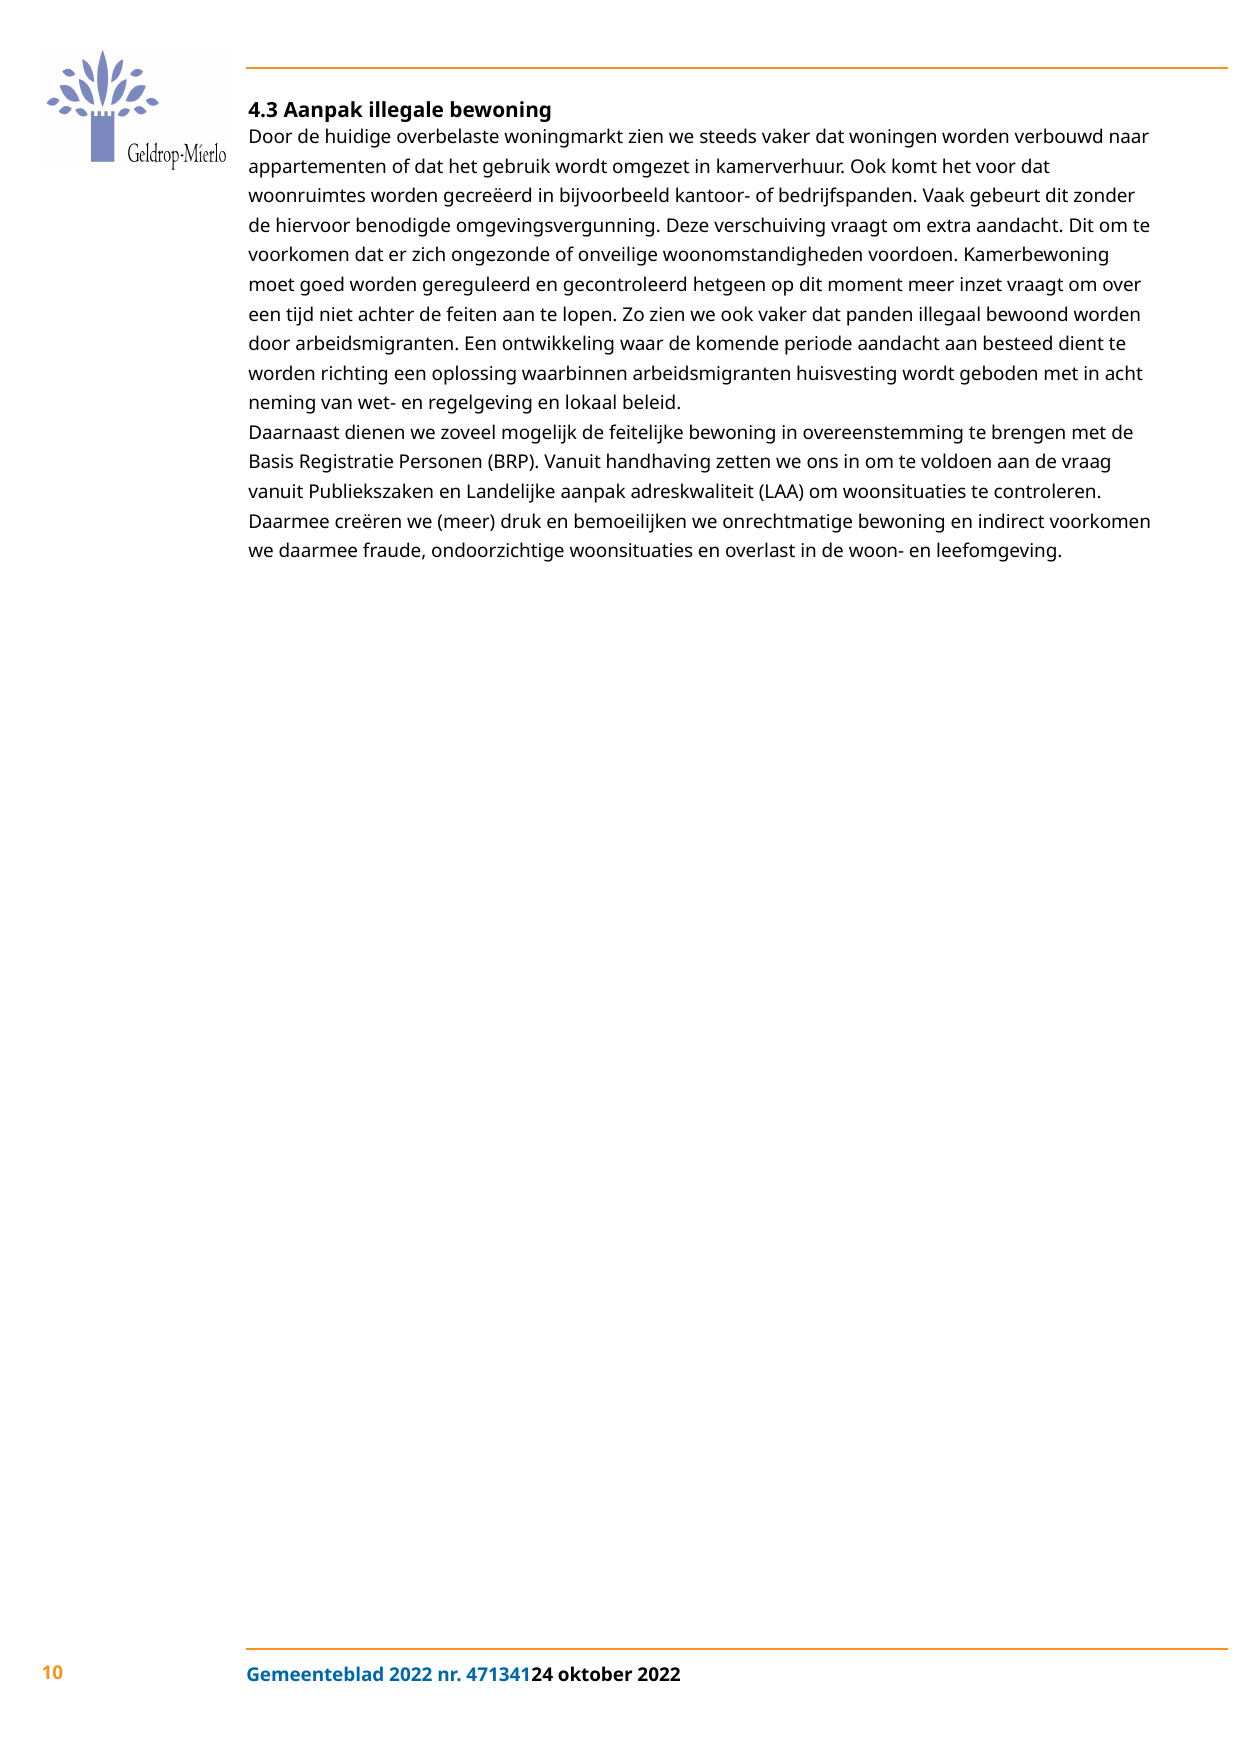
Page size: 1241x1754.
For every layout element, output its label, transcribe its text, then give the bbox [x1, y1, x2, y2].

picture [41, 47, 231, 172]
text Door de huidige overbelaste woningmarkt zien we steeds vaker dat woningen worden verbouwd naar appartementen of dat het gebruik wordt omgezet in kamerverhuur. Ook komt het voor dat woonruimtes worden gecreëerd in bijvoorbeeld kantoor- of bedrijfspanden. Vaak gebeurt dit zonder de hiervoor benodigde omgevingsvergunning. Deze verschuiving vraagt om extra aandacht. Dit om te voorkomen dat er zich ongezonde of onveilige woonomstandigheden voordoen. Kamerbewoning moet goed worden gereguleerd en gecontroleerd hetgeen op dit moment meer inzet vraagt om over een tijd niet achter de feiten aan te lopen. Zo zien we ook vaker dat panden illegaal bewoond worden door arbeidsmigranten. Een ontwikkeling waar de komende periode aandacht aan besteed dient te worden richting een oplossing waarbinnen arbeidsmigranten huisvesting wordt geboden met in acht neming van wet- en regelgeving en lokaal beleid. [248, 123, 1152, 415]
text Daarnaast dienen we zoveel mogelijk de feitelijke bewoning in overeenstemming te brengen met de Basis Registratie Personen (BRP). Vanuit handhaving zetten we ons in om te voldoen aan de vraag vanuit Publiekszaken en Landelijke aanpak adreskwaliteit (LAA) om woonsituaties te controleren. Daarmee creëren we (meer) druk en bemoeilijken we onrechtmatige bewoning en indirect voorkomen we daarmee fraude, ondoorzichtige woonsituaties en overlast in de woon- en leefomgeving. [248, 419, 1152, 563]
text 4.3 Aanpak illegale bewoning [248, 95, 1152, 123]
